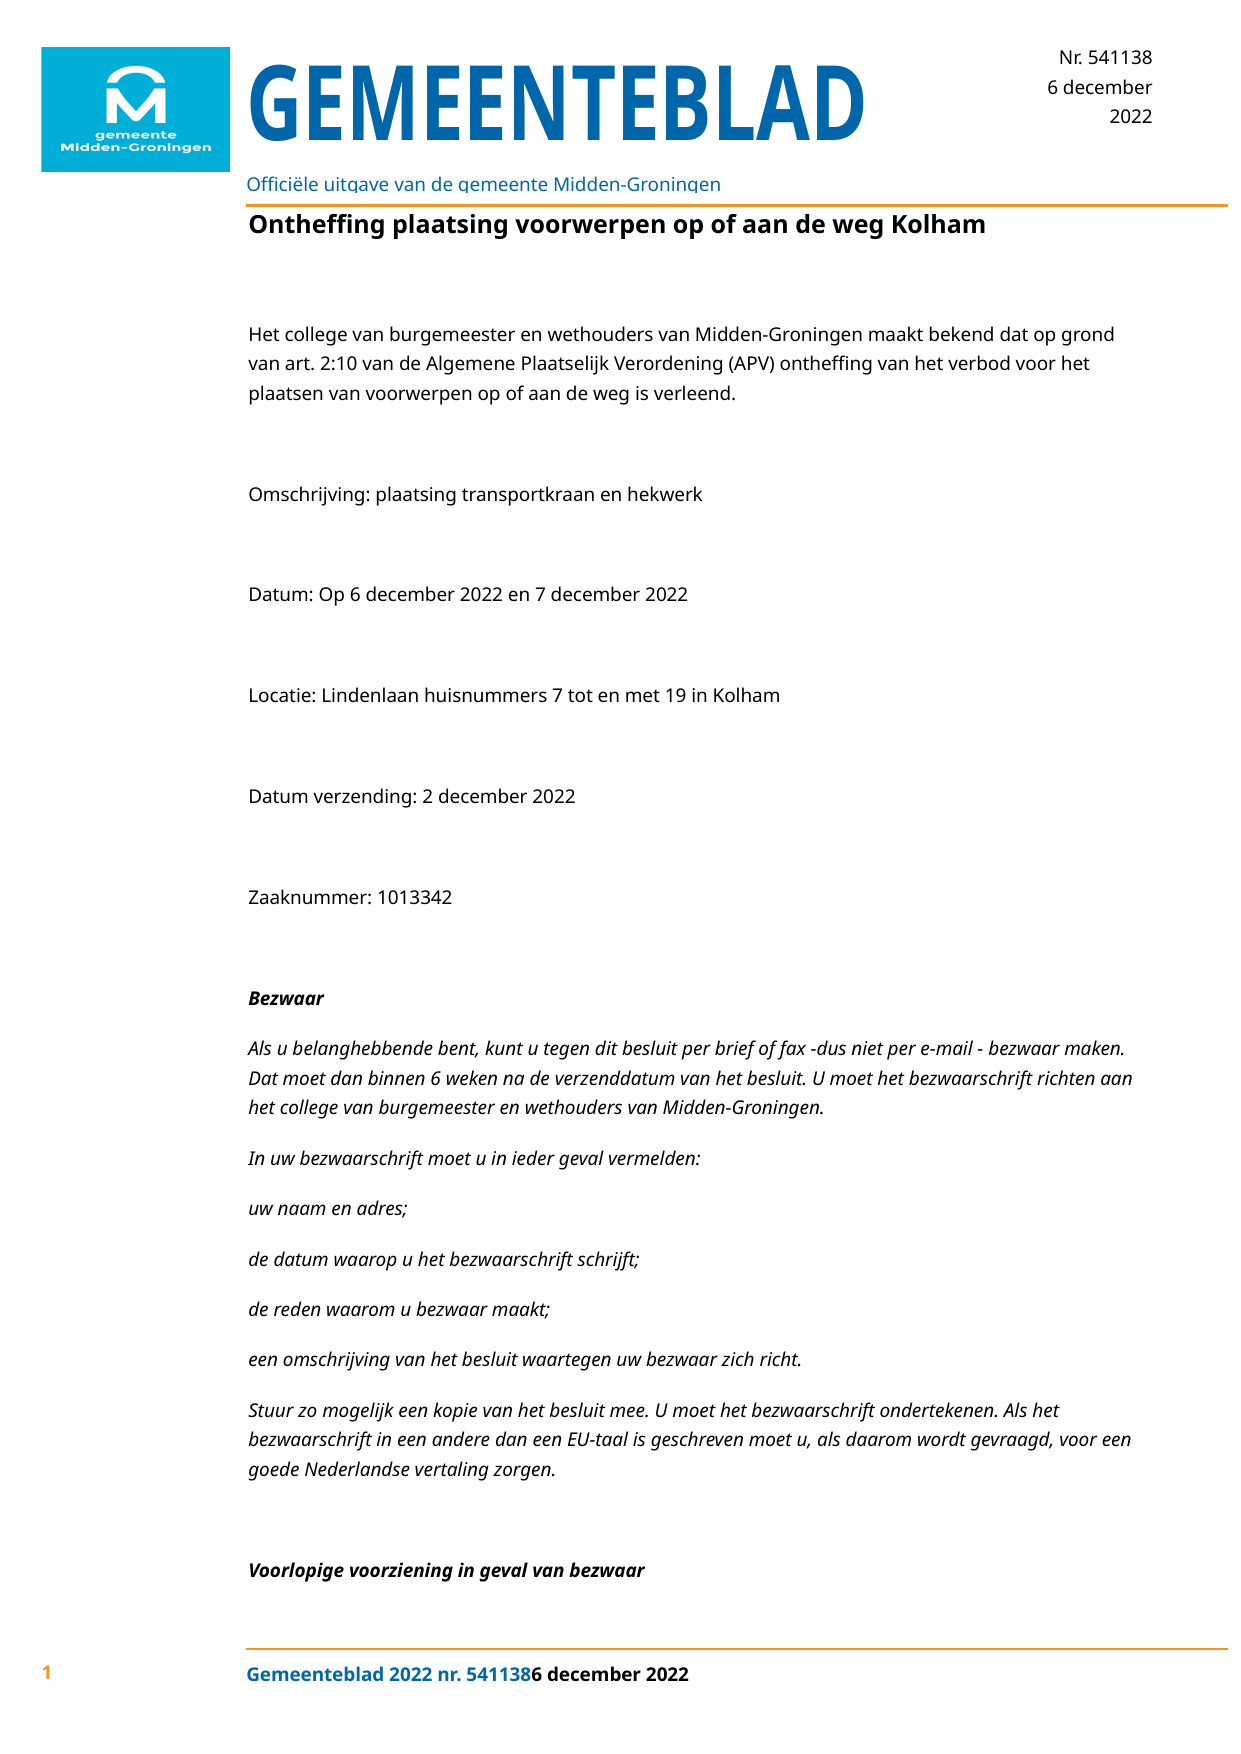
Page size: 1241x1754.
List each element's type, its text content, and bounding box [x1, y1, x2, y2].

text Omschrijving: plaatsing transportkraan en hekwerk [248, 481, 1152, 506]
text een omschrijving van het besluit waartegen uw bezwaar zich richt. [248, 1347, 1152, 1372]
text Datum verzending: 2 december 2022 [248, 783, 1152, 809]
text Ontheffing plaatsing voorwerpen op of aan de weg Kolham [248, 207, 1152, 241]
picture [184, 146, 190, 153]
text Bezwaar [248, 985, 1152, 1011]
text de datum waarop u het bezwaarschrift schrijft; [248, 1246, 1152, 1271]
picture [107, 89, 165, 122]
text Voorlopige voorziening in geval van bezwaar [248, 1557, 1152, 1583]
text Zaaknummer: 1013342 [248, 884, 1152, 910]
text de reden waarom u bezwaar maakt; [248, 1296, 1152, 1322]
text Stuur zo mogelijk een kopie van het besluit mee. U moet het bezwaarschrift ondertekenen. Als het bezwaarschrift in een andere dan een EU-taal is geschreven moet u, als daarom wordt gevraagd, voor een goede Nederlandse vertaling zorgen. [248, 1397, 1152, 1482]
text In uw bezwaarschrift moet u in ieder geval vermelden: [248, 1145, 1152, 1171]
picture [108, 66, 164, 82]
text Datum: Op 6 december 2022 en 7 december 2022 [248, 582, 1152, 607]
text uw naam en adres; [248, 1195, 1152, 1221]
text Als u belanghebbende bent, kunt u tegen dit besluit per brief of fax -dus niet per e-mail - bezwaar maken. Dat moet dan binnen 6 weken na de verzenddatum van het besluit. U moet het bezwaarschrift richten aan het college van burgemeester en wethouders van Midden-Groningen. [248, 1035, 1152, 1120]
text Het college van burgemeester en wethouders van Midden-Groningen maakt bekend dat op grond van art. 2:10 van de Algemene Plaatselijk Verordening (APV) ontheffing van het verbod voor het plaatsen van voorwerpen op of aan de weg is verleend. [248, 321, 1152, 406]
text Locatie: Lindenlaan huisnummers 7 tot en met 19 in Kolham [248, 682, 1152, 708]
